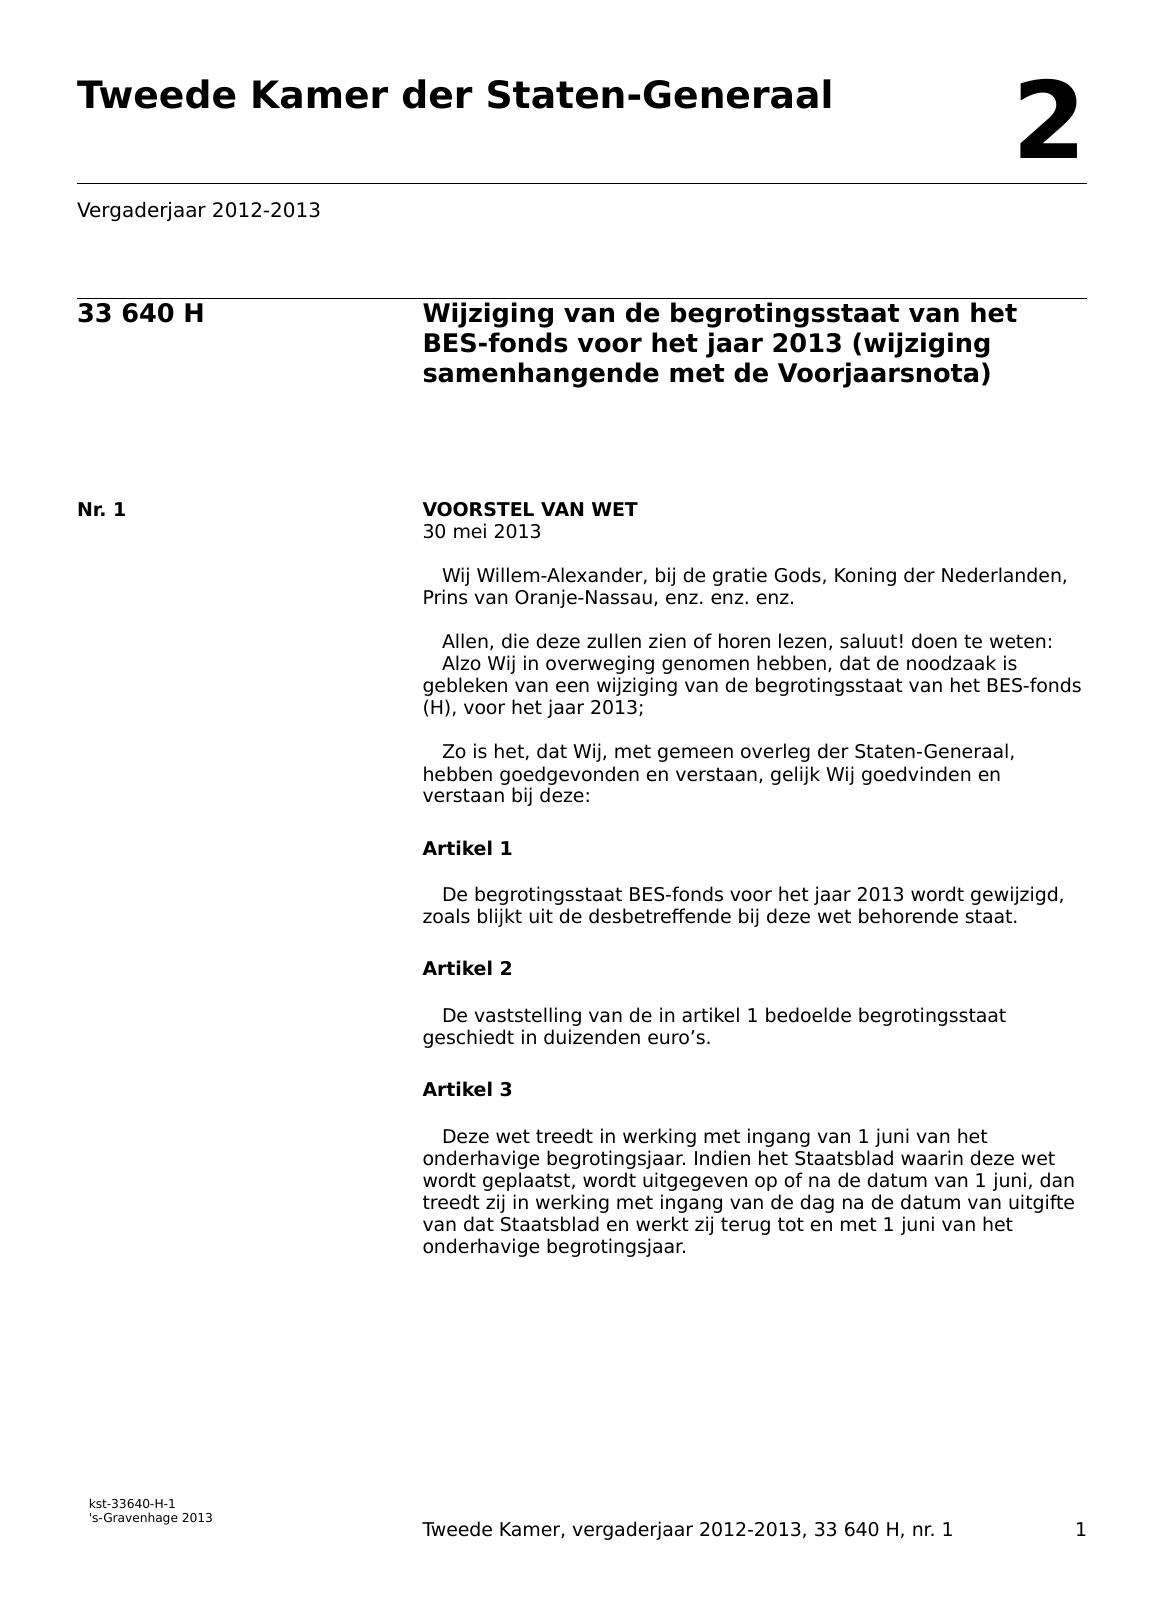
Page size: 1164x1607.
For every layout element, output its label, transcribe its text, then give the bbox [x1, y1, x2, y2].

text 's-Gravenhage 2013 [88, 1511, 323, 1525]
text Wij Willem-Alexander, bij de gratie Gods, Koning der Nederlanden, Prins van Oranje-Nassau, enz. enz. enz. [422, 565, 1087, 609]
text kst-33640-H-1 [88, 1497, 323, 1511]
text De begrotingsstaat BES-fonds voor het jaar 2013 wordt gewijzigd, zoals blijkt uit de desbetreffende bij deze wet behorende staat. [422, 884, 1087, 928]
table_header 2 [886, 59, 1087, 183]
text Deze wet treedt in werking met ingang van 1 juni van het onderhavige begrotingsjaar. Indien het Staatsblad waarin deze wet wordt geplaatst, wordt uitgegeven op of na de datum van 1 juni, dan treedt zij in werking met ingang van de dag na de datum van uitgifte van dat Staatsblad en werkt zij terug tot en met 1 juni van het onderhavige begrotingsjaar. [422, 1126, 1087, 1258]
subtitle Artikel 3 [422, 1079, 1087, 1101]
text Allen, die deze zullen zien of horen lezen, saluut! doen te weten: [422, 631, 1087, 653]
text Zo is het, dat Wij, met gemeen overleg der Staten-Generaal, hebben goedgevonden en verstaan, gelijk Wij goedvinden en verstaan bij deze: [422, 741, 1087, 807]
text De vaststelling van de in artikel 1 bedoelde begrotingsstaat geschiedt in duizenden euro’s. [422, 1005, 1087, 1049]
subtitle Nr. 1 VOORSTEL VAN WET [77, 499, 1087, 521]
subtitle Artikel 1 [422, 837, 1087, 859]
text Alzo Wij in overweging genomen hebben, dat de noodzaak is gebleken van een wijziging van de begrotingsstaat van het BES-fonds (H), voor het jaar 2013; [422, 653, 1087, 719]
table_cell Vergaderjaar 2012-2013 [77, 184, 1087, 298]
subtitle 33 640 H Wijziging van de begrotingsstaat van het BES-fonds voor het jaar 2013 (wijziging samenhangende met de Voorjaarsnota) [77, 299, 1087, 388]
text 30 mei 2013 [422, 521, 1087, 543]
table_header Tweede Kamer der Staten-Generaal [77, 59, 886, 183]
subtitle Artikel 2 [422, 958, 1087, 980]
